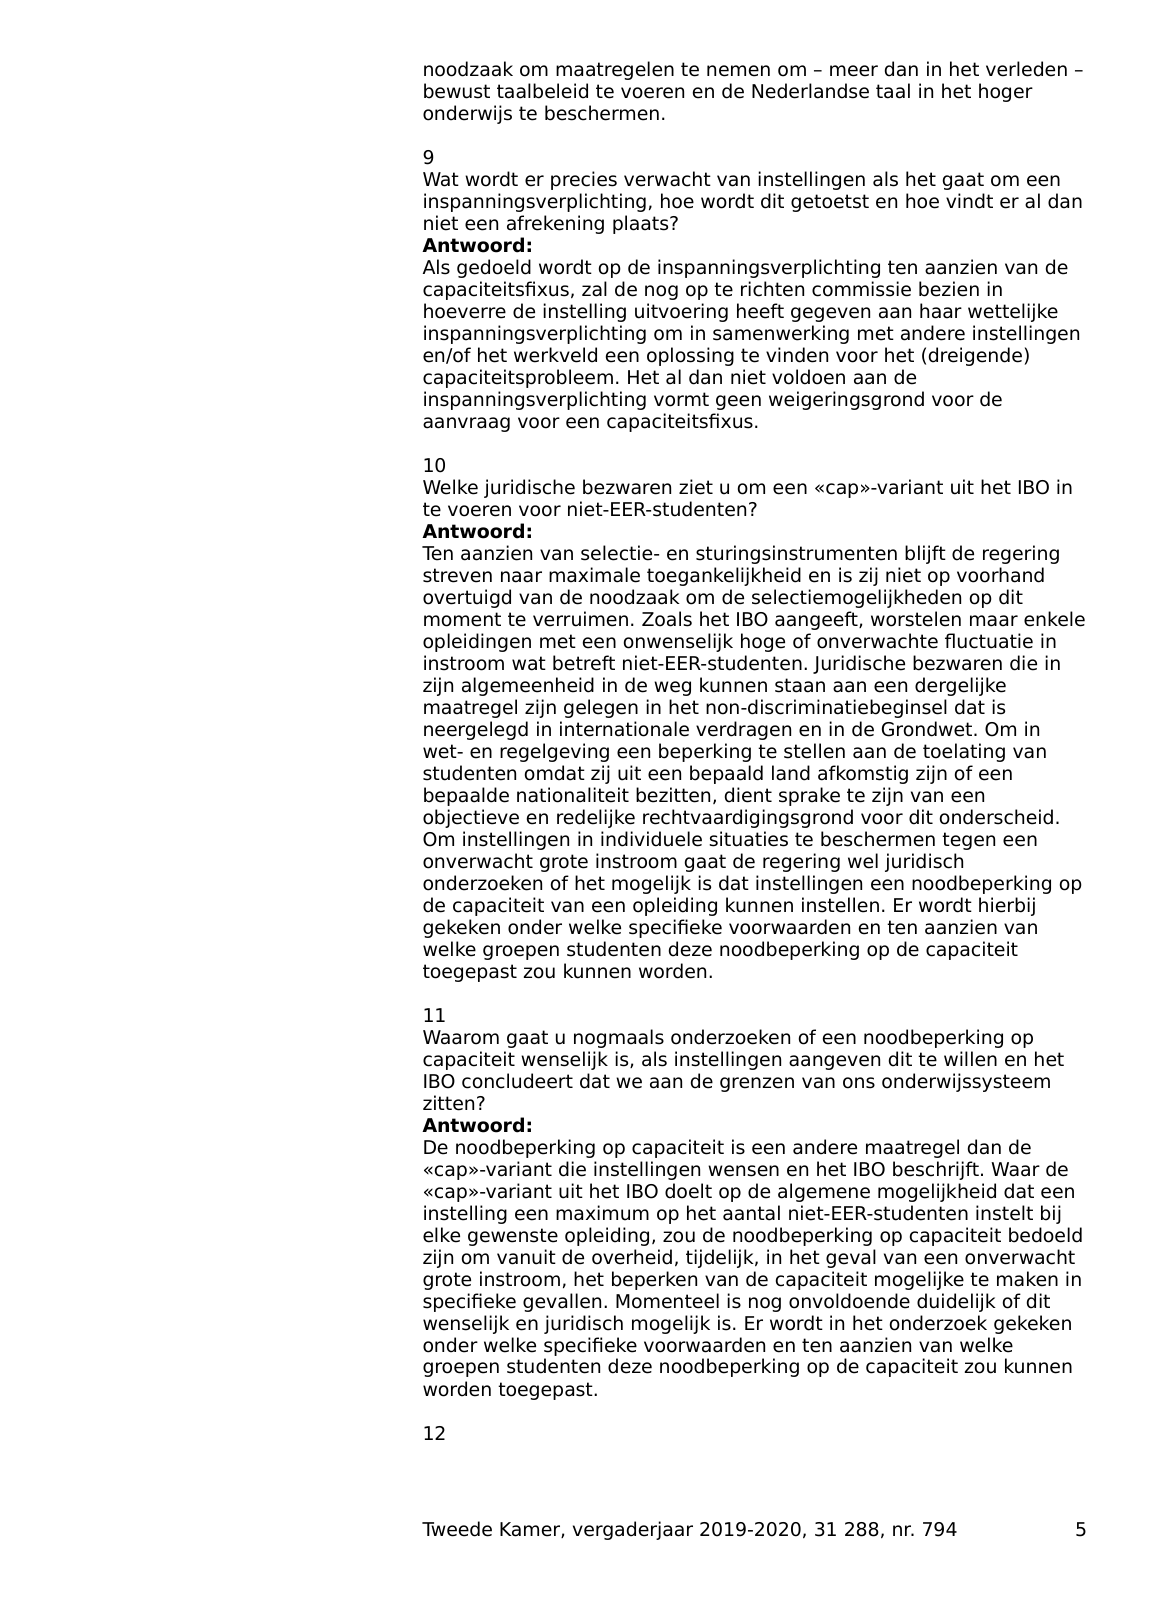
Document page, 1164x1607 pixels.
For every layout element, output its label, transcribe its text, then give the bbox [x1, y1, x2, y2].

text 9 [422, 147, 1087, 169]
text 11 [422, 1005, 1087, 1027]
text 10 [422, 455, 1087, 477]
text Waarom gaat u nogmaals onderzoeken of een noodbeperking op capaciteit wenselijk is, als instellingen aangeven dit te willen en het IBO concludeert dat we aan de grenzen van ons onderwijssysteem zitten? [422, 1027, 1087, 1115]
text Als gedoeld wordt op de inspanningsverplichting ten aanzien van de capaciteitsfixus, zal de nog op te richten commissie bezien in hoeverre de instelling uitvoering heeft gegeven aan haar wettelijke inspanningsverplichting om in samenwerking met andere instellingen en/of het werkveld een oplossing te vinden voor het (dreigende) capaciteitsprobleem. Het al dan niet voldoen aan de inspanningsverplichting vormt geen weigeringsgrond voor de aanvraag voor een capaciteitsfixus. [422, 257, 1087, 433]
text noodzaak om maatregelen te nemen om – meer dan in het verleden – bewust taalbeleid te voeren en de Nederlandse taal in het hoger onderwijs te beschermen. [422, 59, 1087, 125]
text Wat wordt er precies verwacht van instellingen als het gaat om een inspanningsverplichting, hoe wordt dit getoetst en hoe vindt er al dan niet een afrekening plaats? [422, 169, 1087, 235]
text Antwoord: [422, 1115, 1087, 1137]
text Antwoord: [422, 521, 1087, 543]
text De noodbeperking op capaciteit is een andere maatregel dan de «cap»-variant die instellingen wensen en het IBO beschrijft. Waar de «cap»-variant uit het IBO doelt op de algemene mogelijkheid dat een instelling een maximum op het aantal niet-EER-studenten instelt bij elke gewenste opleiding, zou de noodbeperking op capaciteit bedoeld zijn om vanuit de overheid, tijdelijk, in het geval van een onverwacht grote instroom, het beperken van de capaciteit mogelijke te maken in specifieke gevallen. Momenteel is nog onvoldoende duidelijk of dit wenselijk en juridisch mogelijk is. Er wordt in het onderzoek gekeken onder welke specifieke voorwaarden en ten aanzien van welke groepen studenten deze noodbeperking op de capaciteit zou kunnen worden toegepast. [422, 1137, 1087, 1400]
text Antwoord: [422, 235, 1087, 257]
text 12 [422, 1423, 1087, 1444]
text Welke juridische bezwaren ziet u om een «cap»-variant uit het IBO in te voeren voor niet-EER-studenten? [422, 477, 1087, 521]
text Ten aanzien van selectie- en sturingsinstrumenten blijft de regering streven naar maximale toegankelijkheid en is zij niet op voorhand overtuigd van de noodzaak om de selectiemogelijkheden op dit moment te verruimen. Zoals het IBO aangeeft, worstelen maar enkele opleidingen met een onwenselijk hoge of onverwachte fluctuatie in instroom wat betreft niet-EER-studenten. Juridische bezwaren die in zijn algemeenheid in de weg kunnen staan aan een dergelijke maatregel zijn gelegen in het non-discriminatiebeginsel dat is neergelegd in internationale verdragen en in de Grondwet. Om in wet- en regelgeving een beperking te stellen aan de toelating van studenten omdat zij uit een bepaald land afkomstig zijn of een bepaalde nationaliteit bezitten, dient sprake te zijn van een objectieve en redelijke rechtvaardigingsgrond voor dit onderscheid. Om instellingen in individuele situaties te beschermen tegen een onverwacht grote instroom gaat de regering wel juridisch onderzoeken of het mogelijk is dat instellingen een noodbeperking op de capaciteit van een opleiding kunnen instellen. Er wordt hierbij gekeken onder welke specifieke voorwaarden en ten aanzien van welke groepen studenten deze noodbeperking op de capaciteit toegepast zou kunnen worden. [422, 543, 1087, 983]
